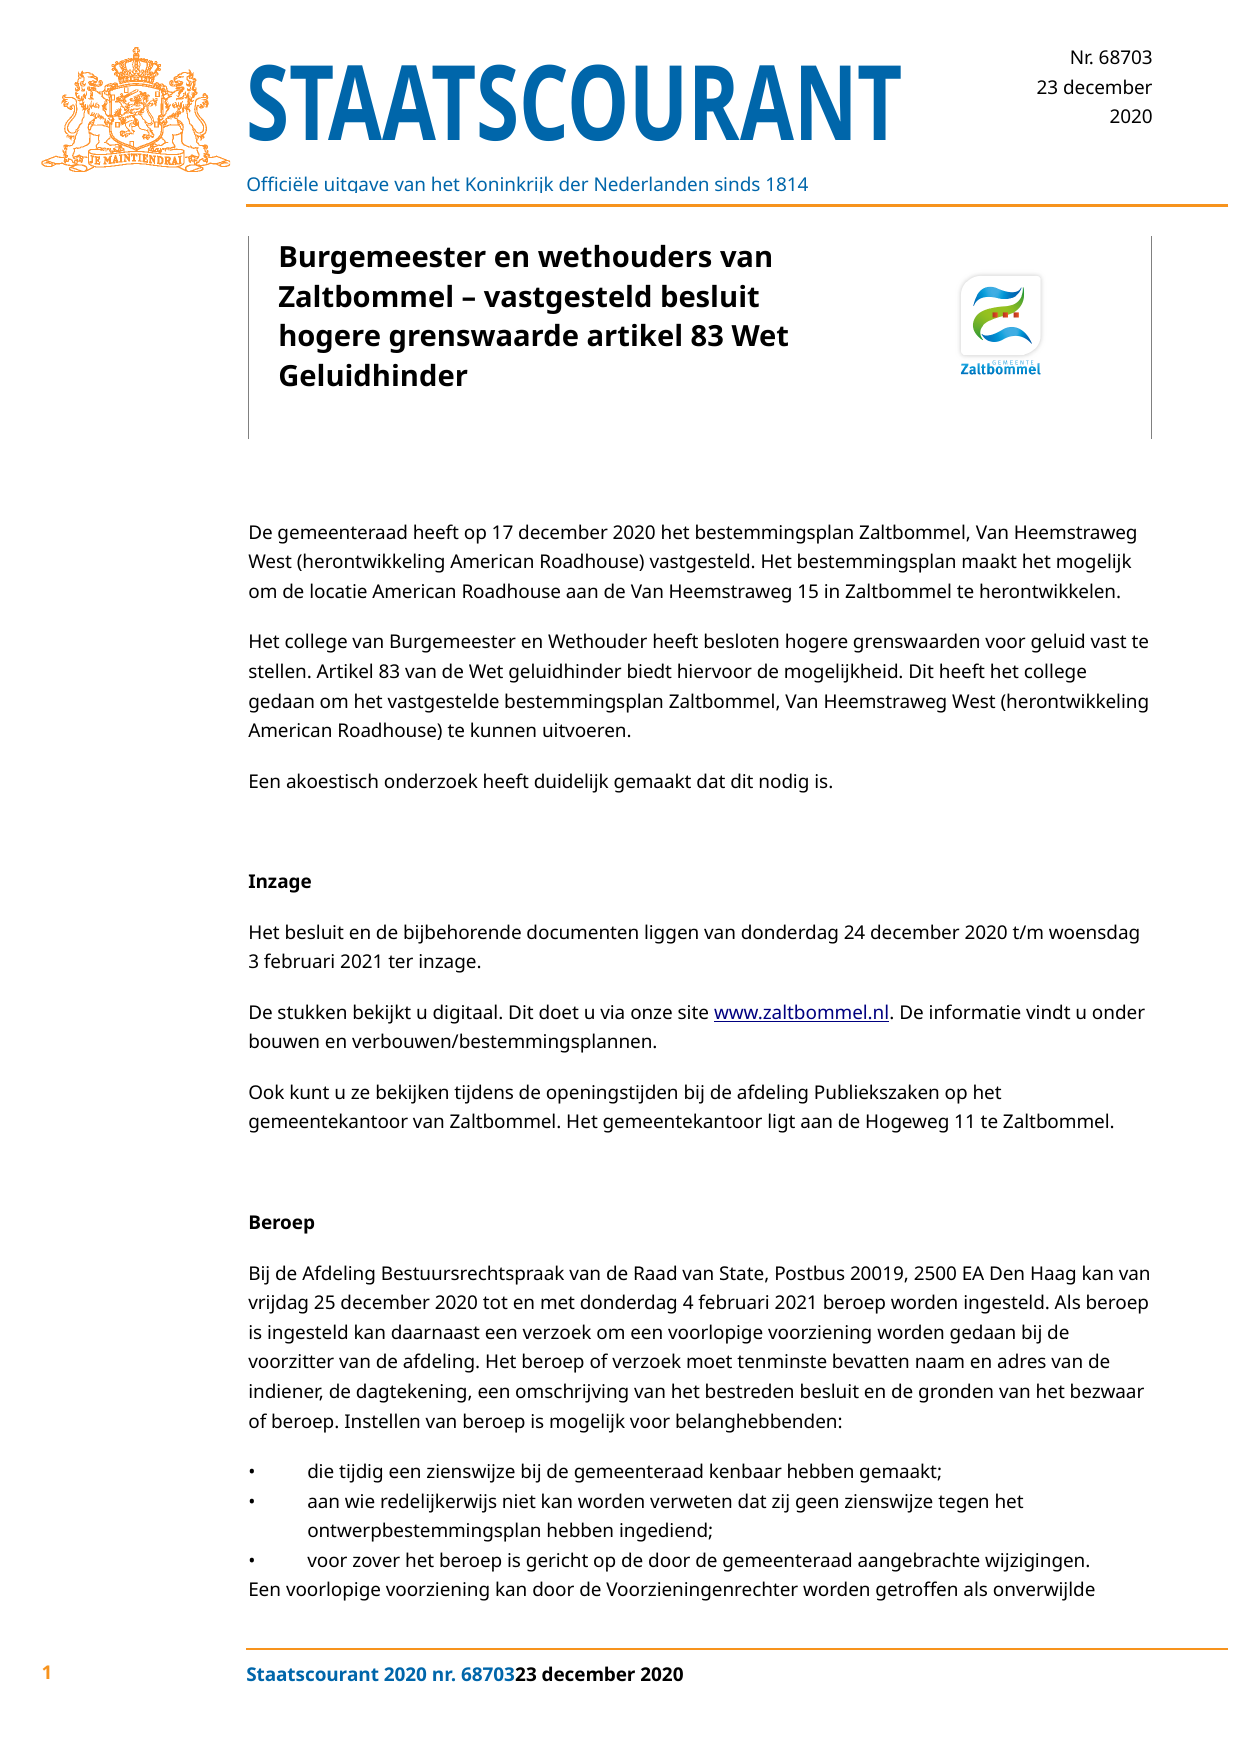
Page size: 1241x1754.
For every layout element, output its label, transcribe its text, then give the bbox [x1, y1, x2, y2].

list aan wie redelijkerwijs niet kan worden verweten dat zij geen zienswijze tegen het ontwerpbestemmingsplan hebben ingediend; [248, 1488, 1152, 1543]
table_header [850, 236, 921, 413]
table_header Burgemeester en wethouders van Zaltbommel – vastgesteld besluit hogere grenswaarde artikel 83 Wet Geluidhinder [249, 236, 850, 439]
text Een akoestisch onderzoek heeft duidelijk gemaakt dat dit nodig is. [248, 768, 1152, 793]
text Het college van Burgemeester en Wethouder heeft besloten hogere grenswaarden voor geluid vast te stellen. Artikel 83 van de Wet geluidhinder biedt hiervoor de mogelijkheid. Dit heeft het college gedaan om het vastgestelde bestemmingsplan Zaltbommel, Van Heemstraweg West (herontwikkeling American Roadhouse) te kunnen uitvoeren. [248, 629, 1152, 743]
text Beroep [248, 1209, 1152, 1235]
table_header [1080, 236, 1151, 413]
text Een voorlopige voorziening kan door de Voorzieningenrechter worden getroffen als onverwijlde [248, 1577, 1152, 1602]
list die tijdig een zienswijze bij de gemeenteraad kenbaar hebben gemaakt; [248, 1458, 1152, 1484]
text Bij de Afdeling Bestuursrechtspraak van de Raad van State, Postbus 20019, 2500 EA Den Haag kan van vrijdag 25 december 2020 tot en met donderdag 4 februari 2021 beroep worden ingesteld. Als beroep is ingesteld kan daarnaast een verzoek om een voorlopige voorziening worden gedaan bij de voorzitter van de afdeling. Het beroep of verzoek moet tenminste bevatten naam en adres van de indiener, de dagtekening, een omschrijving van het bestreden besluit en de gronden van het bezwaar of beroep. Instellen van beroep is mogelijk voor belanghebbenden: [248, 1260, 1152, 1433]
picture [41, 47, 231, 172]
table_header [850, 414, 1151, 439]
text De stukken bekijkt u digitaal. Dit doet u via onze site www.zaltbommel.nl. De informatie vindt u onder bouwen en verbouwen/bestemmingsplannen. [248, 999, 1152, 1054]
text Ook kunt u ze bekijken tijdens de openingstijden bij de afdeling Publiekszaken op het gemeentekantoor van Zaltbommel. Het gemeentekantoor ligt aan de Hogeweg 11 te Zaltbommel. [248, 1079, 1152, 1134]
picture [921, 236, 1080, 414]
text De gemeenteraad heeft op 17 december 2020 het bestemmingsplan Zaltbommel, Van Heemstraweg West (herontwikkeling American Roadhouse) vastgesteld. Het bestemmingsplan maakt het mogelijk om de locatie American Roadhouse aan de Van Heemstraweg 15 in Zaltbommel te herontwikkelen. [248, 519, 1152, 604]
text Het besluit en de bijbehorende documenten liggen van donderdag 24 december 2020 t/m woensdag 3 februari 2021 ter inzage. [248, 919, 1152, 974]
text Inzage [248, 869, 1152, 894]
list voor zover het beroep is gericht op de door de gemeenteraad aangebrachte wijzigingen. [248, 1547, 1152, 1573]
